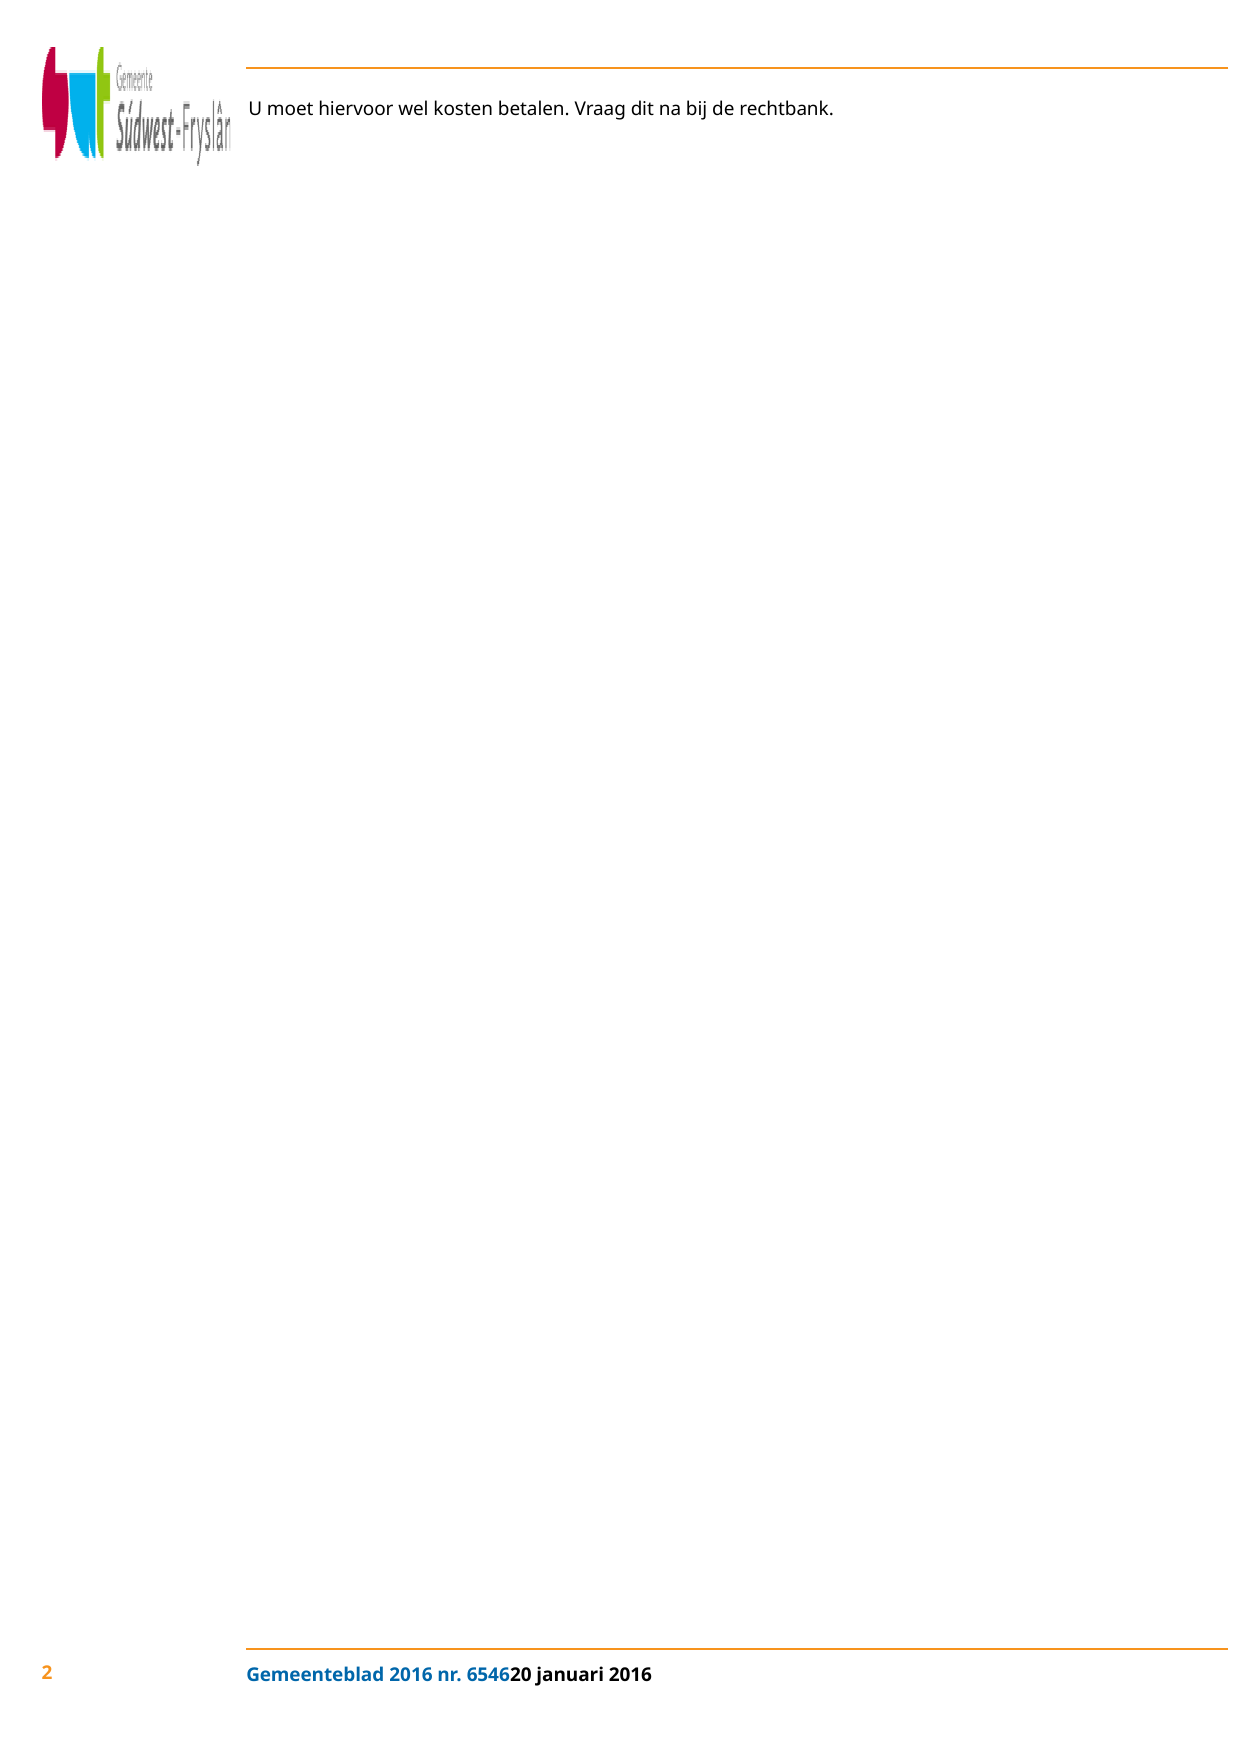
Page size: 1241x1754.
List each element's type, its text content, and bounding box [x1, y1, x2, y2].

text U moet hiervoor wel kosten betalen. Vraag dit na bij de rechtbank. [248, 95, 1152, 121]
picture [41, 47, 231, 172]
